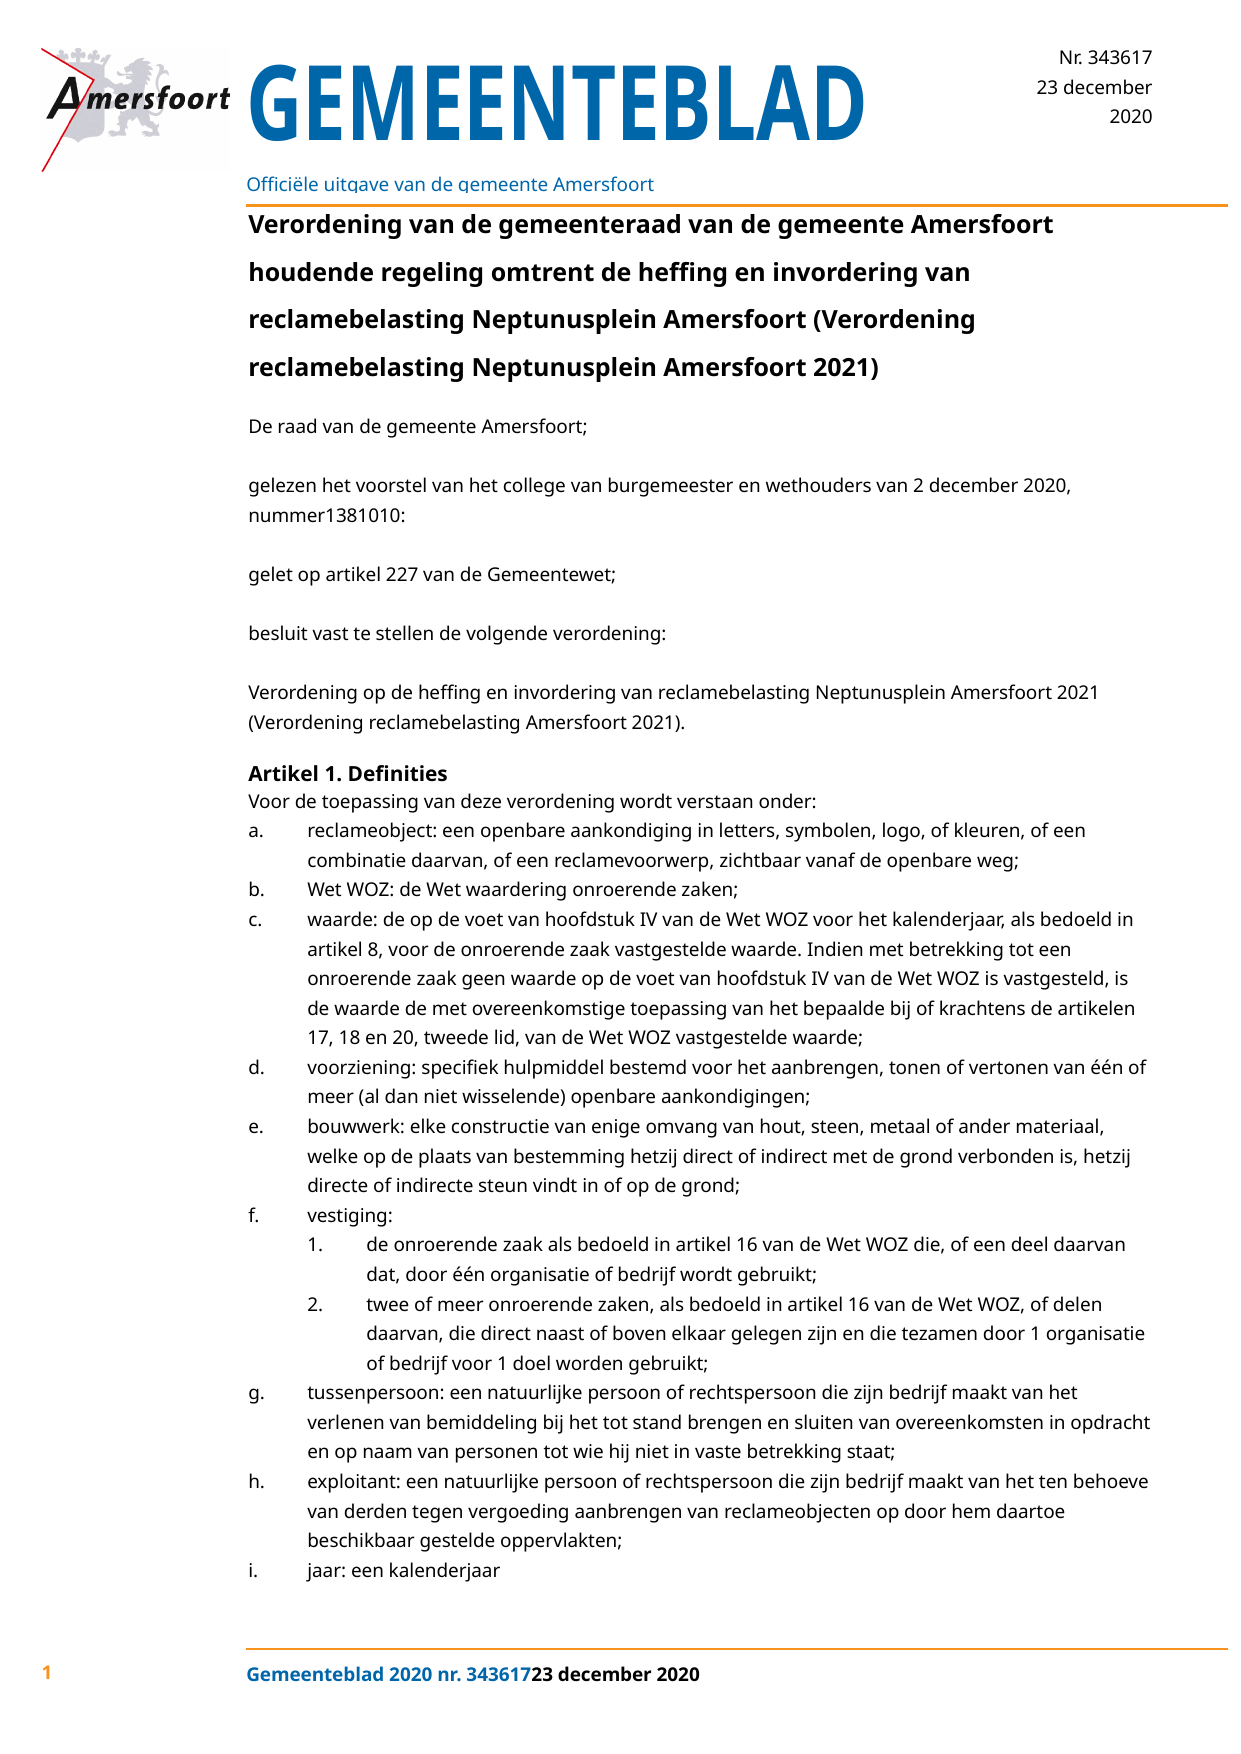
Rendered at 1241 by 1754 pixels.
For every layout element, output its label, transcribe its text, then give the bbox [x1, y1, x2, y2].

text De raad van de gemeente Amersfoort; [248, 413, 1152, 439]
list vestiging: [248, 1202, 1152, 1228]
list waarde: de op de voet van hoofdstuk IV van de Wet WOZ voor het kalenderjaar, als bedoeld in artikel 8, voor de onroerende zaak vastgestelde waarde. Indien met betrekking tot een onroerende zaak geen waarde op de voet van hoofdstuk IV van de Wet WOZ is vastgesteld, is de waarde de met overeenkomstige toepassing van het bepaalde bij of krachtens de artikelen 17, 18 en 20, tweede lid, van de Wet WOZ vastgestelde waarde; [248, 906, 1152, 1050]
text besluit vast te stellen de volgende verordening: [248, 620, 1152, 646]
list tussenpersoon: een natuurlijke persoon of rechtspersoon die zijn bedrijf maakt van het verlenen van bemiddeling bij het tot stand brengen en sluiten van overeenkomsten in opdracht en op naam van personen tot wie hij niet in vaste betrekking staat; [248, 1379, 1152, 1464]
list de onroerende zaak als bedoeld in artikel 16 van de Wet WOZ die, of een deel daarvan dat, door één organisatie of bedrijf wordt gebruikt; [307, 1232, 1152, 1287]
text Voor de toepassing van deze verordening wordt verstaan onder: [248, 788, 1152, 813]
picture [41, 47, 231, 172]
list exploitant: een natuurlijke persoon of rechtspersoon die zijn bedrijf maakt van het ten behoeve van derden tegen vergoeding aanbrengen van reclameobjecten op door hem daartoe beschikbaar gestelde oppervlakten; [248, 1468, 1152, 1553]
list twee of meer onroerende zaken, als bedoeld in artikel 16 van de Wet WOZ, of delen daarvan, die direct naast of boven elkaar gelegen zijn en die tezamen door 1 organisatie of bedrijf voor 1 doel worden gebruikt; [307, 1291, 1152, 1376]
text Artikel 1. Definities [248, 759, 1152, 788]
text gelezen het voorstel van het college van burgemeester en wethouders van 2 december 2020, nummer1381010: [248, 472, 1152, 528]
list Wet WOZ: de Wet waardering onroerende zaken; [248, 877, 1152, 902]
text Verordening van de gemeenteraad van de gemeente Amersfoort houdende regeling omtrent de heffing en invordering van reclamebelasting Neptunusplein Amersfoort (Verordening reclamebelasting Neptunusplein Amersfoort 2021) [248, 207, 1152, 384]
list jaar: een kalenderjaar [248, 1557, 1152, 1583]
list bouwwerk: elke constructie van enige omvang van hout, steen, metaal of ander materiaal, welke op de plaats van bestemming hetzij direct of indirect met de grond verbonden is, hetzij directe of indirecte steun vindt in of op de grond; [248, 1113, 1152, 1198]
text Verordening op de heffing en invordering van reclamebelasting Neptunusplein Amersfoort 2021 (Verordening reclamebelasting Amersfoort 2021). [248, 679, 1152, 735]
text gelet op artikel 227 van de Gemeentewet; [248, 561, 1152, 587]
list voorziening: specifiek hulpmiddel bestemd voor het aanbrengen, tonen of vertonen van één of meer (al dan niet wisselende) openbare aankondigingen; [248, 1054, 1152, 1109]
list reclameobject: een openbare aankondiging in letters, symbolen, logo, of kleuren, of een combinatie daarvan, of een reclamevoorwerp, zichtbaar vanaf de openbare weg; [248, 817, 1152, 873]
